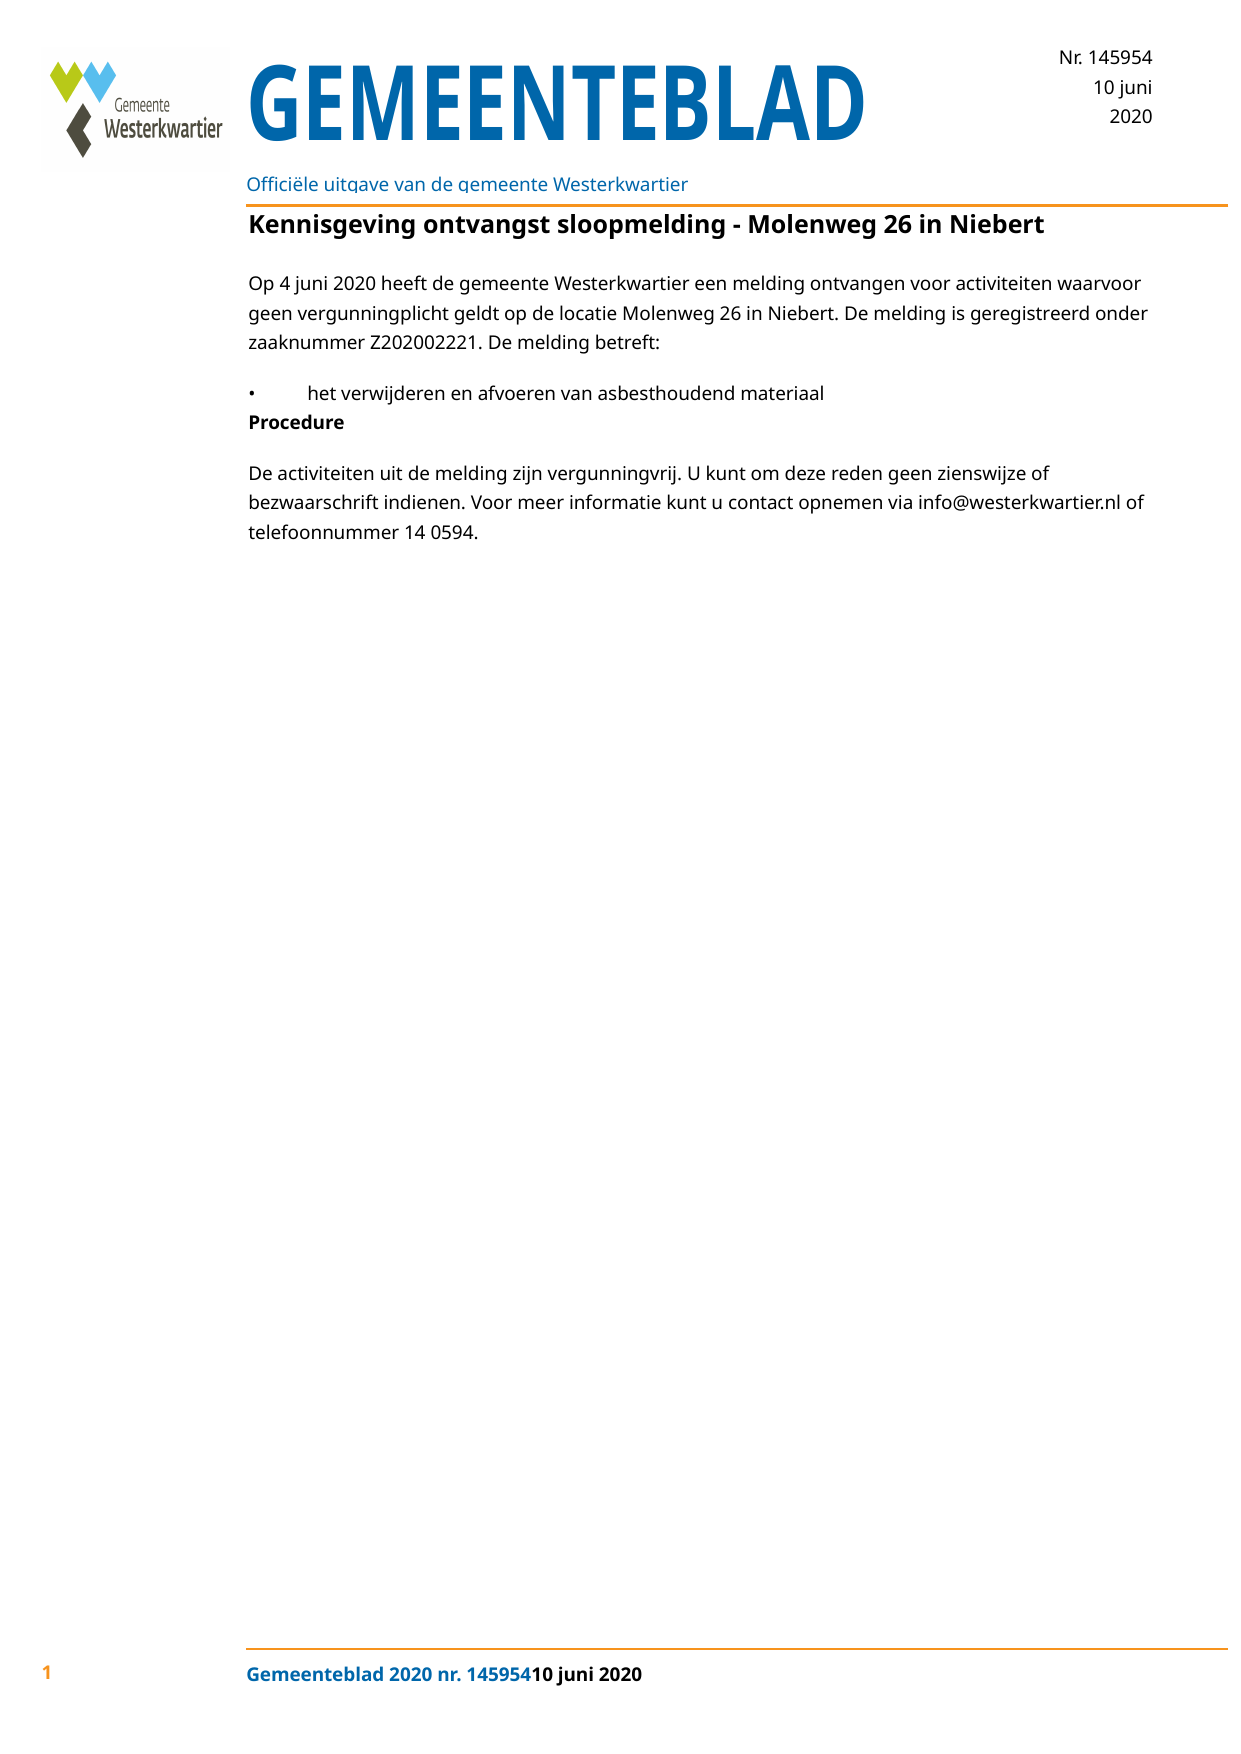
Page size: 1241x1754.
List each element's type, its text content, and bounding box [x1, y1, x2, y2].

text Procedure [248, 409, 1152, 435]
picture [41, 47, 231, 172]
text De activiteiten uit de melding zijn vergunningvrij. U kunt om deze reden geen zienswijze of bezwaarschrift indienen. Voor meer informatie kunt u contact opnemen via info@westerkwartier.nl of telefoonnummer 14 0594. [248, 460, 1152, 545]
text Op 4 juni 2020 heeft de gemeente Westerkwartier een melding ontvangen voor activiteiten waarvoor geen vergunningplicht geldt op de locatie Molenweg 26 in Niebert. De melding is geregistreerd onder zaaknummer Z202002221. De melding betreft: [248, 270, 1152, 355]
text Kennisgeving ontvangst sloopmelding - Molenweg 26 in Niebert [248, 207, 1152, 241]
list het verwijderen en afvoeren van asbesthoudend materiaal [248, 380, 1152, 406]
